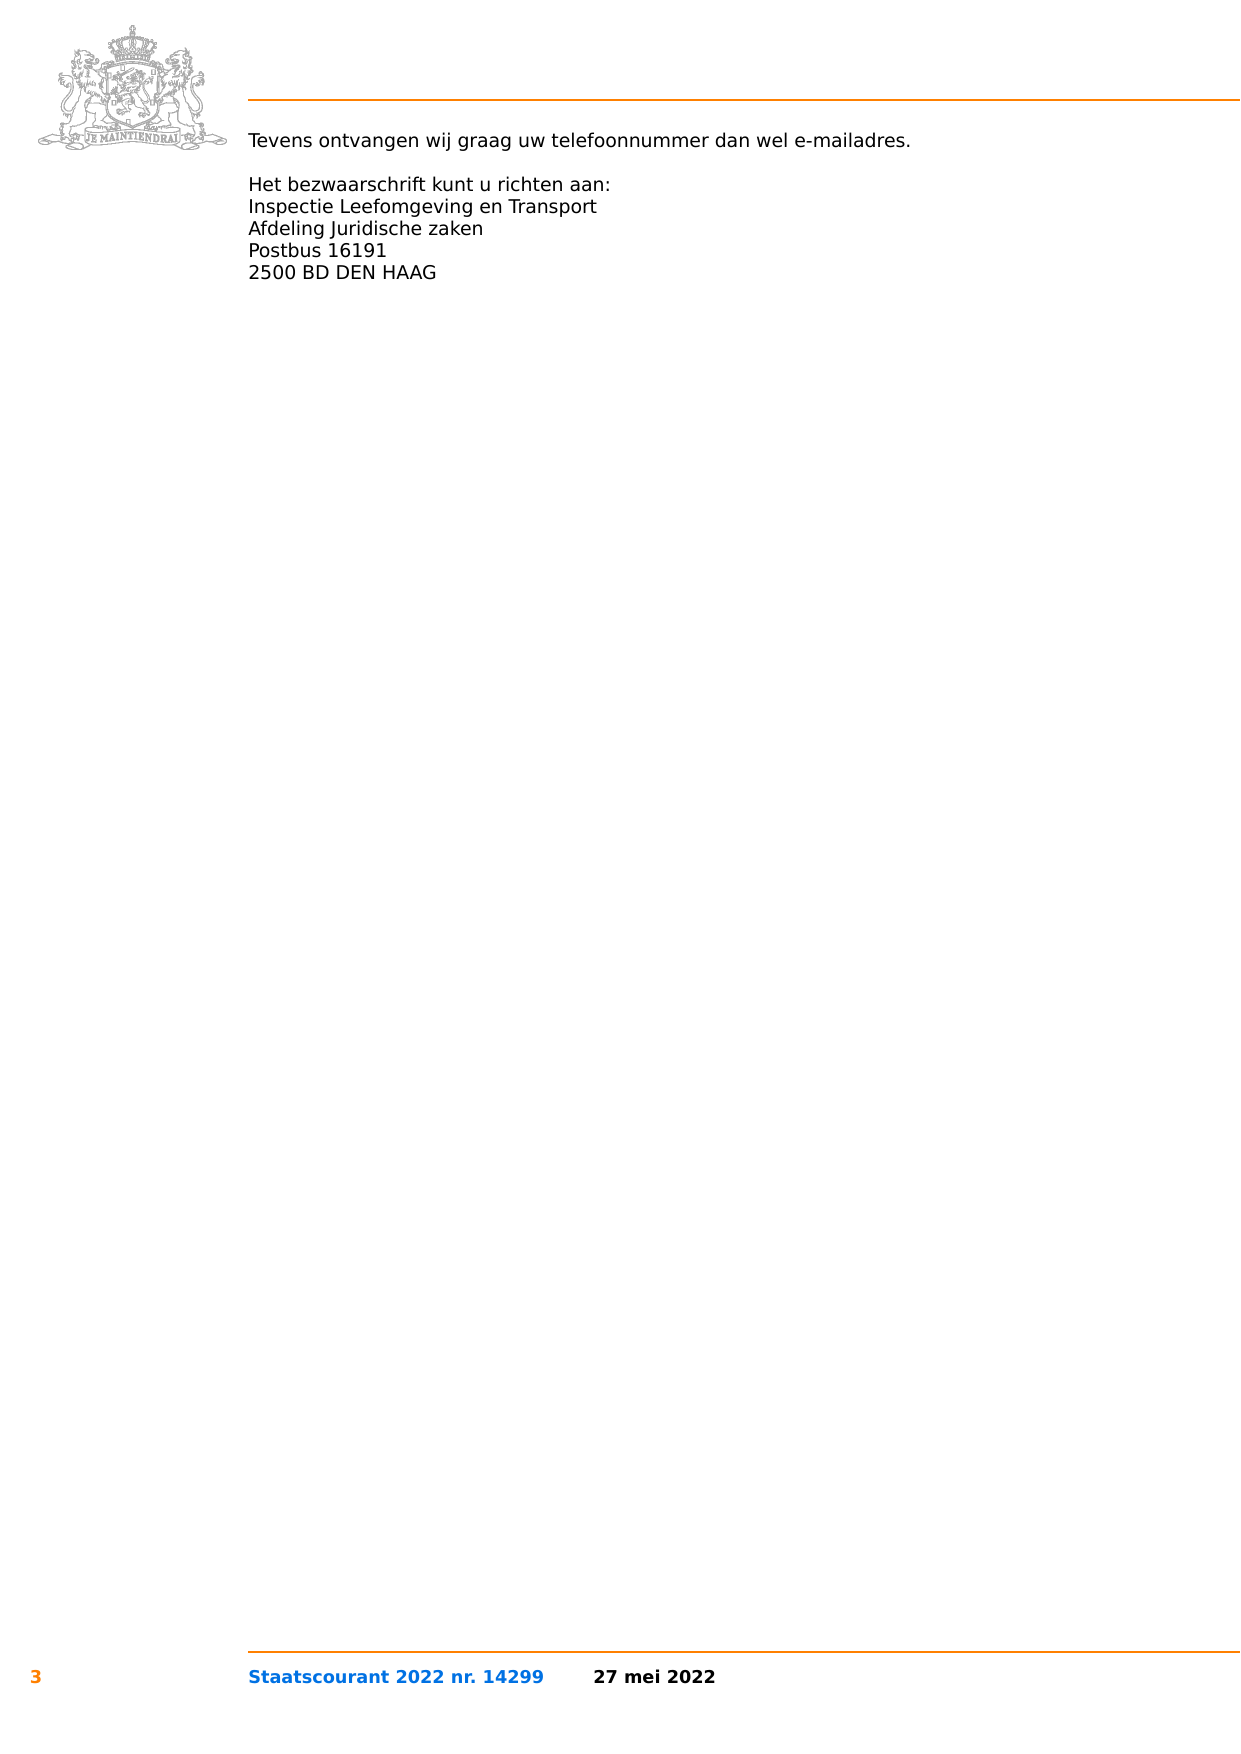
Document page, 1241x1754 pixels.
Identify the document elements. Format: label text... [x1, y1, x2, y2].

text Inspectie Leefomgeving en Transport [248, 196, 1163, 218]
picture [38, 25, 227, 150]
text 2500 BD DEN HAAG [248, 262, 1163, 284]
text Tevens ontvangen wij graag uw telefoonnummer dan wel e-mailadres. [248, 130, 1163, 152]
text Postbus 16191 [248, 240, 1163, 262]
text Het bezwaarschrift kunt u richten aan: [248, 174, 1163, 196]
text Afdeling Juridische zaken [248, 218, 1163, 240]
